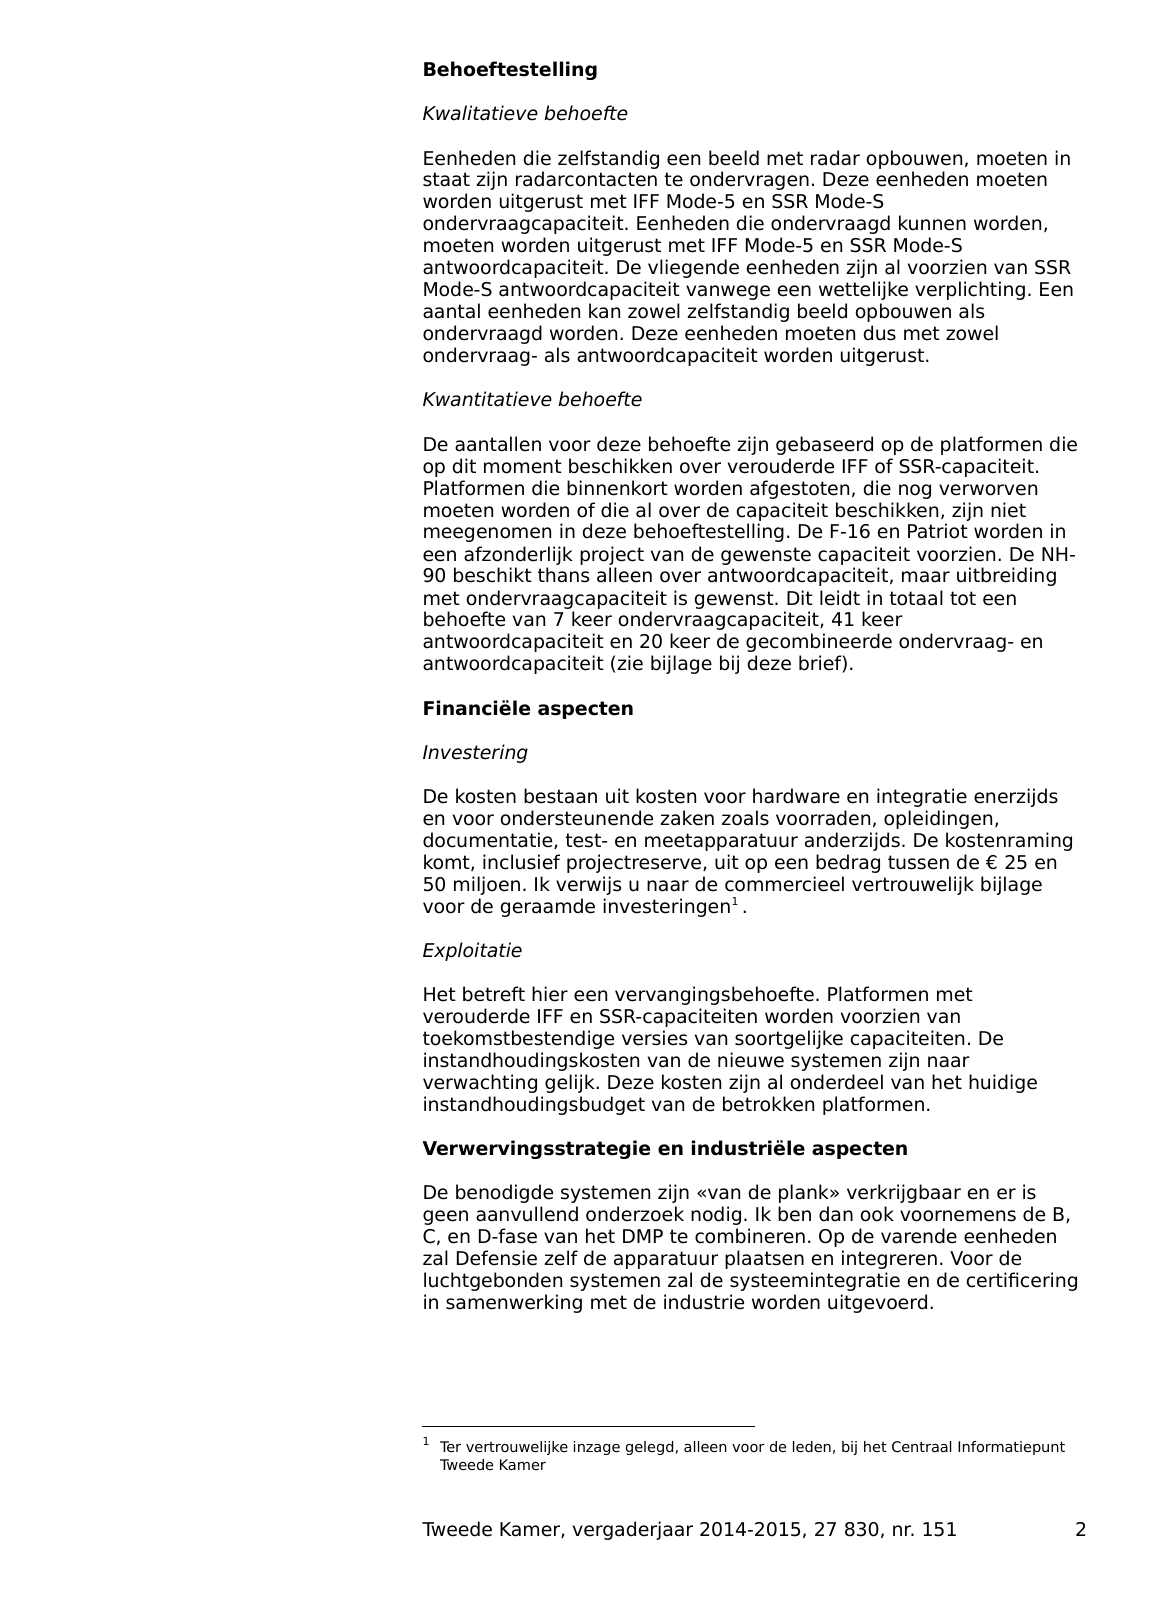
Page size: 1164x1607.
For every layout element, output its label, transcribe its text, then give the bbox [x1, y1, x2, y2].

subtitle Verwervingsstrategie en industriële aspecten [422, 1138, 1087, 1160]
text De benodigde systemen zijn «van de plank» verkrijgbaar en er is geen aanvullend onderzoek nodig. Ik ben dan ook voornemens de B, C, en D-fase van het DMP te combineren. Op de varende eenheden zal Defensie zelf de apparatuur plaatsen en integreren. Voor de luchtgebonden systemen zal de systeemintegratie en de certificering in samenwerking met de industrie worden uitgevoerd. [422, 1182, 1087, 1314]
text Ter vertrouwelijke inzage gelegd, alleen voor de leden, bij het Centraal Informatiepunt Tweede Kamer [422, 1435, 1087, 1474]
subtitle Kwantitatieve behoefte [422, 389, 1087, 411]
text Het betreft hier een vervangingsbehoefte. Platformen met verouderde IFF en SSR-capaciteiten worden voorzien van toekomstbestendige versies van soortgelijke capaciteiten. De instandhoudingskosten van de nieuwe systemen zijn naar verwachting gelijk. Deze kosten zijn al onderdeel van het huidige instandhoudingsbudget van de betrokken platformen. [422, 984, 1087, 1116]
text De aantallen voor deze behoefte zijn gebaseerd op de platformen die op dit moment beschikken over verouderde IFF of SSR-capaciteit. Platformen die binnenkort worden afgestoten, die nog verworven moeten worden of die al over de capaciteit beschikken, zijn niet meegenomen in deze behoeftestelling. De F-16 en Patriot worden in een afzonderlijk project van de gewenste capaciteit voorzien. De NH-90 beschikt thans alleen over antwoordcapaciteit, maar uitbreiding met ondervraagcapaciteit is gewenst. Dit leidt in totaal tot een behoefte van 7 keer ondervraagcapaciteit, 41 keer antwoordcapaciteit en 20 keer de gecombineerde ondervraag- en antwoordcapaciteit (zie bijlage bij deze brief). [422, 433, 1087, 675]
subtitle Financiële aspecten [422, 697, 1087, 719]
subtitle Kwalitatieve behoefte [422, 103, 1087, 125]
text De kosten bestaan uit kosten voor hardware en integratie enerzijds en voor ondersteunende zaken zoals voorraden, opleidingen, documentatie, test- en meetapparatuur anderzijds. De kostenraming komt, inclusief projectreserve, uit op een bedrag tussen de € 25 en 50 miljoen. Ik verwijs u naar de commercieel vertrouwelijk bijlage voor de geraamde investeringen. [422, 786, 1087, 918]
subtitle Investering [422, 742, 1087, 764]
subtitle Exploitatie [422, 940, 1087, 962]
text Eenheden die zelfstandig een beeld met radar opbouwen, moeten in staat zijn radarcontacten te ondervragen. Deze eenheden moeten worden uitgerust met IFF Mode-5 en SSR Mode-S ondervraagcapaciteit. Eenheden die ondervraagd kunnen worden, moeten worden uitgerust met IFF Mode-5 en SSR Mode-S antwoordcapaciteit. De vliegende eenheden zijn al voorzien van SSR Mode-S antwoordcapaciteit vanwege een wettelijke verplichting. Een aantal eenheden kan zowel zelfstandig beeld opbouwen als ondervraagd worden. Deze eenheden moeten dus met zowel ondervraag- als antwoordcapaciteit worden uitgerust. [422, 147, 1087, 367]
subtitle Behoeftestelling [422, 59, 1087, 81]
